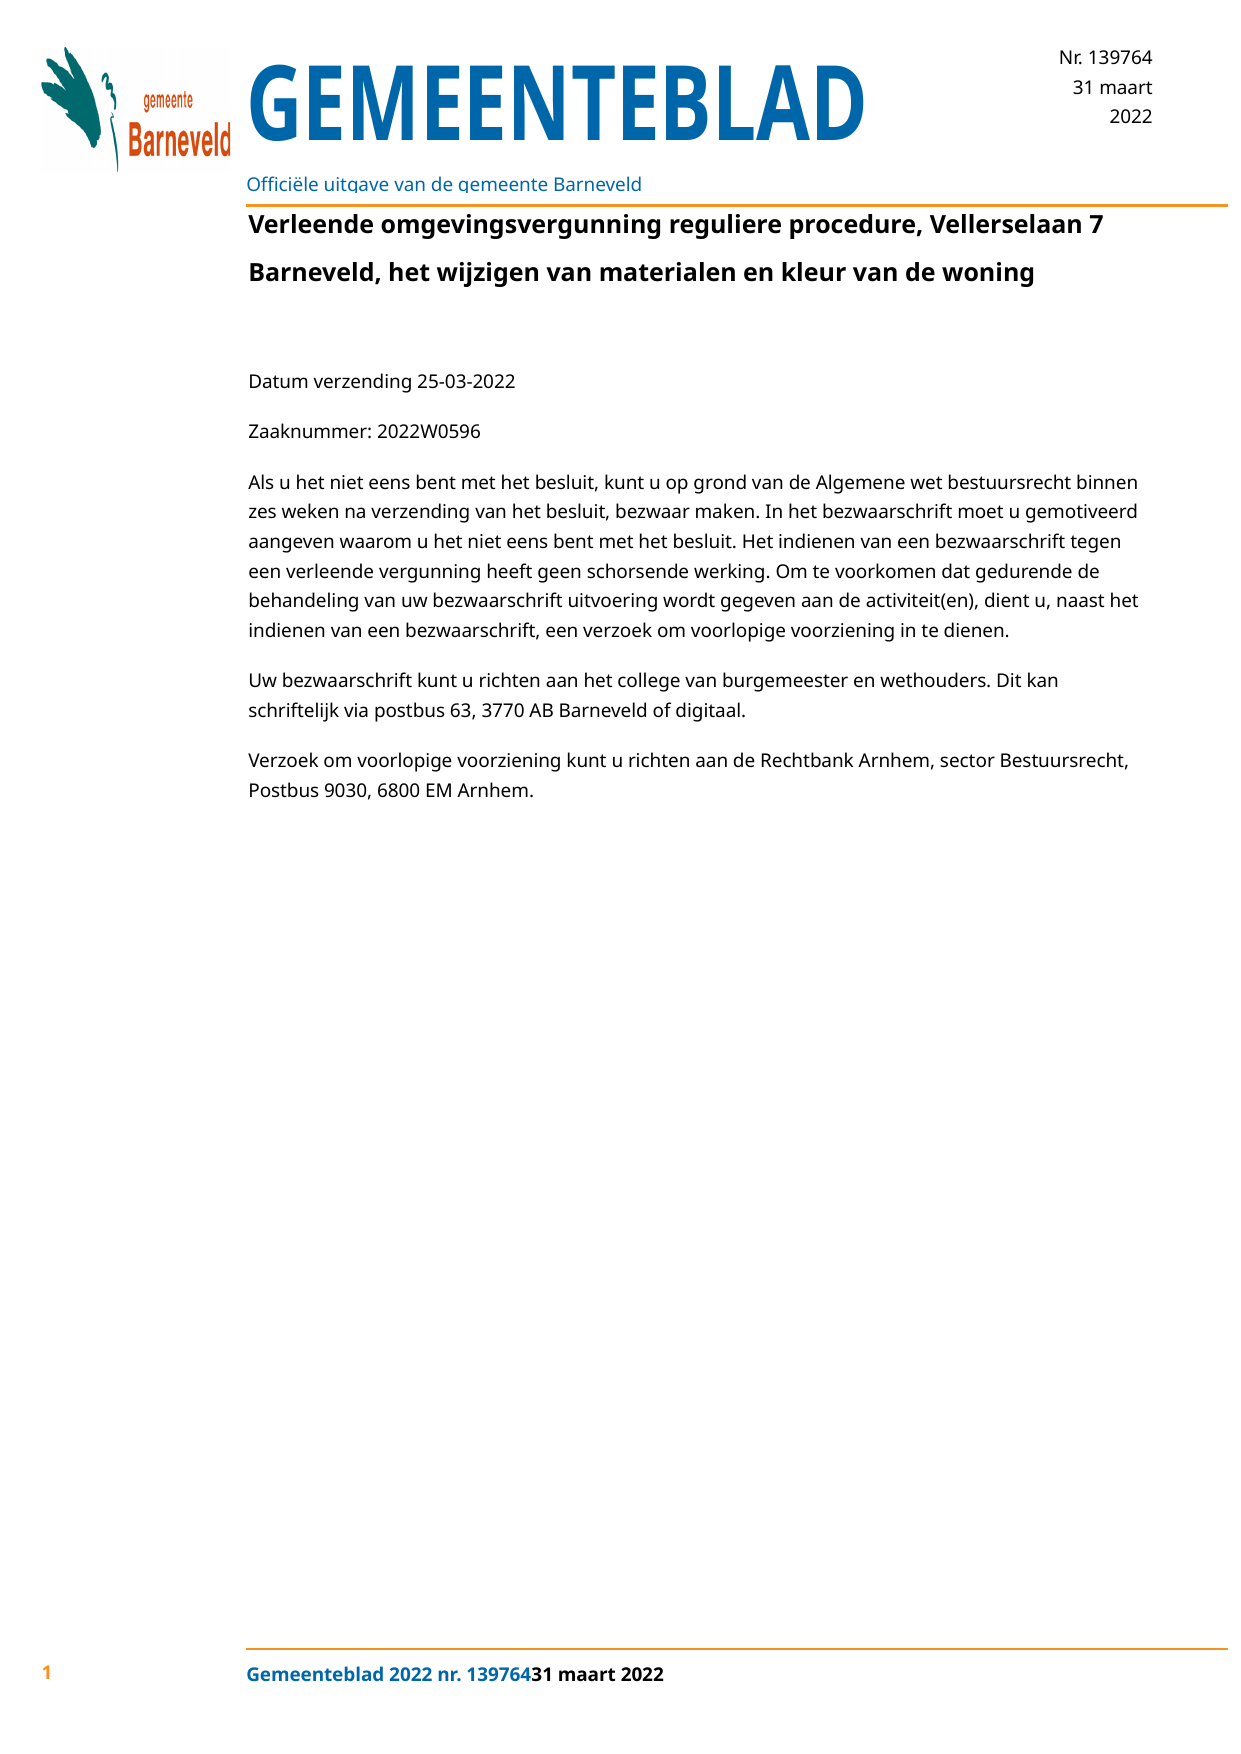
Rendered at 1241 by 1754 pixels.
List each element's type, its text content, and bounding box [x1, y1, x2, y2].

text Datum verzending 25-03-2022 [248, 368, 1152, 394]
text Verzoek om voorlopige voorziening kunt u richten aan de Rechtbank Arnhem, sector Bestuursrecht, Postbus 9030, 6800 EM Arnhem. [248, 747, 1152, 803]
text Zaaknummer: 2022W0596 [248, 419, 1152, 444]
text Uw bezwaarschrift kunt u richten aan het college van burgemeester en wethouders. Dit kan schriftelijk via postbus 63, 3770 AB Barneveld of digitaal. [248, 667, 1152, 723]
picture [41, 47, 231, 172]
text Als u het niet eens bent met het besluit, kunt u op grond van de Algemene wet bestuursrecht binnen zes weken na verzending van het besluit, bezwaar maken. In het bezwaarschrift moet u gemotiveerd aangeven waarom u het niet eens bent met het besluit. Het indienen van een bezwaarschrift tegen een verleende vergunning heeft geen schorsende werking. Om te voorkomen dat gedurende de behandeling van uw bezwaarschrift uitvoering wordt gegeven aan de activiteit(en), dient u, naast het indienen van een bezwaarschrift, een verzoek om voorlopige voorziening in te dienen. [248, 469, 1152, 643]
text Verleende omgevingsvergunning reguliere procedure, Vellerselaan 7 Barneveld, het wijzigen van materialen en kleur van de woning [248, 207, 1152, 288]
